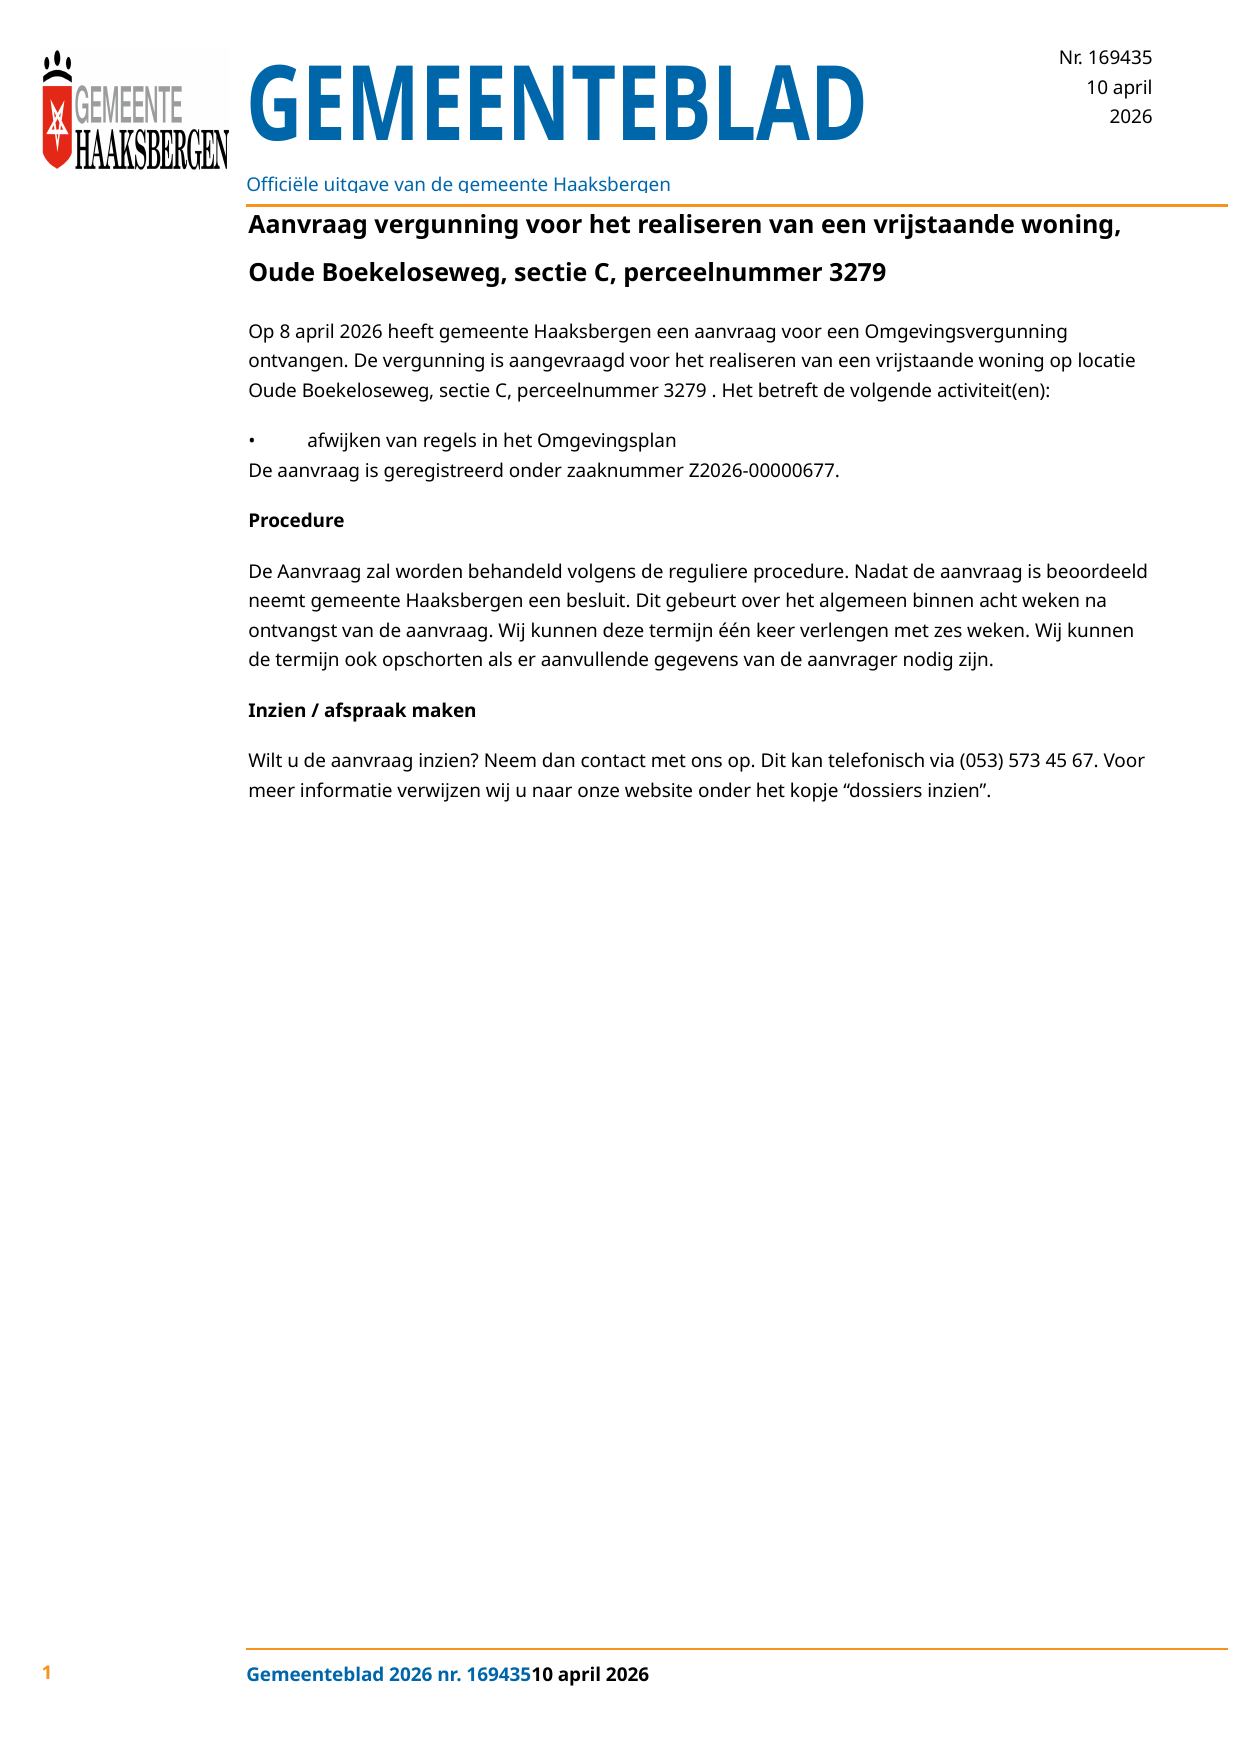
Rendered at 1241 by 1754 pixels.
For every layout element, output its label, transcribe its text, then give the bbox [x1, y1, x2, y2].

text Procedure [248, 507, 1152, 533]
text De Aanvraag zal worden behandeld volgens de reguliere procedure. Nadat de aanvraag is beoordeeld neemt gemeente Haaksbergen een besluit. Dit gebeurt over het algemeen binnen acht weken na ontvangst van de aanvraag. Wij kunnen deze termijn één keer verlengen met zes weken. Wij kunnen de termijn ook opschorten als er aanvullende gegevens van de aanvrager nodig zijn. [248, 558, 1152, 672]
text Wilt u de aanvraag inzien? Neem dan contact met ons op. Dit kan telefonisch via (053) 573 45 67. Voor meer informatie verwijzen wij u naar onze website onder het kopje “dossiers inzien”. [248, 747, 1152, 803]
text De aanvraag is geregistreerd onder zaaknummer Z2026-00000677. [248, 457, 1152, 483]
list afwijken van regels in het Omgevingsplan [248, 427, 1152, 453]
picture [41, 47, 231, 172]
text Op 8 april 2026 heeft gemeente Haaksbergen een aanvraag voor een Omgevingsvergunning ontvangen. De vergunning is aangevraagd voor het realiseren van een vrijstaande woning op locatie Oude Boekeloseweg, sectie C, perceelnummer 3279 . Het betreft de volgende activiteit(en): [248, 318, 1152, 403]
text Inzien / afspraak maken [248, 697, 1152, 723]
text Aanvraag vergunning voor het realiseren van een vrijstaande woning, Oude Boekeloseweg, sectie C, perceelnummer 3279 [248, 207, 1152, 288]
